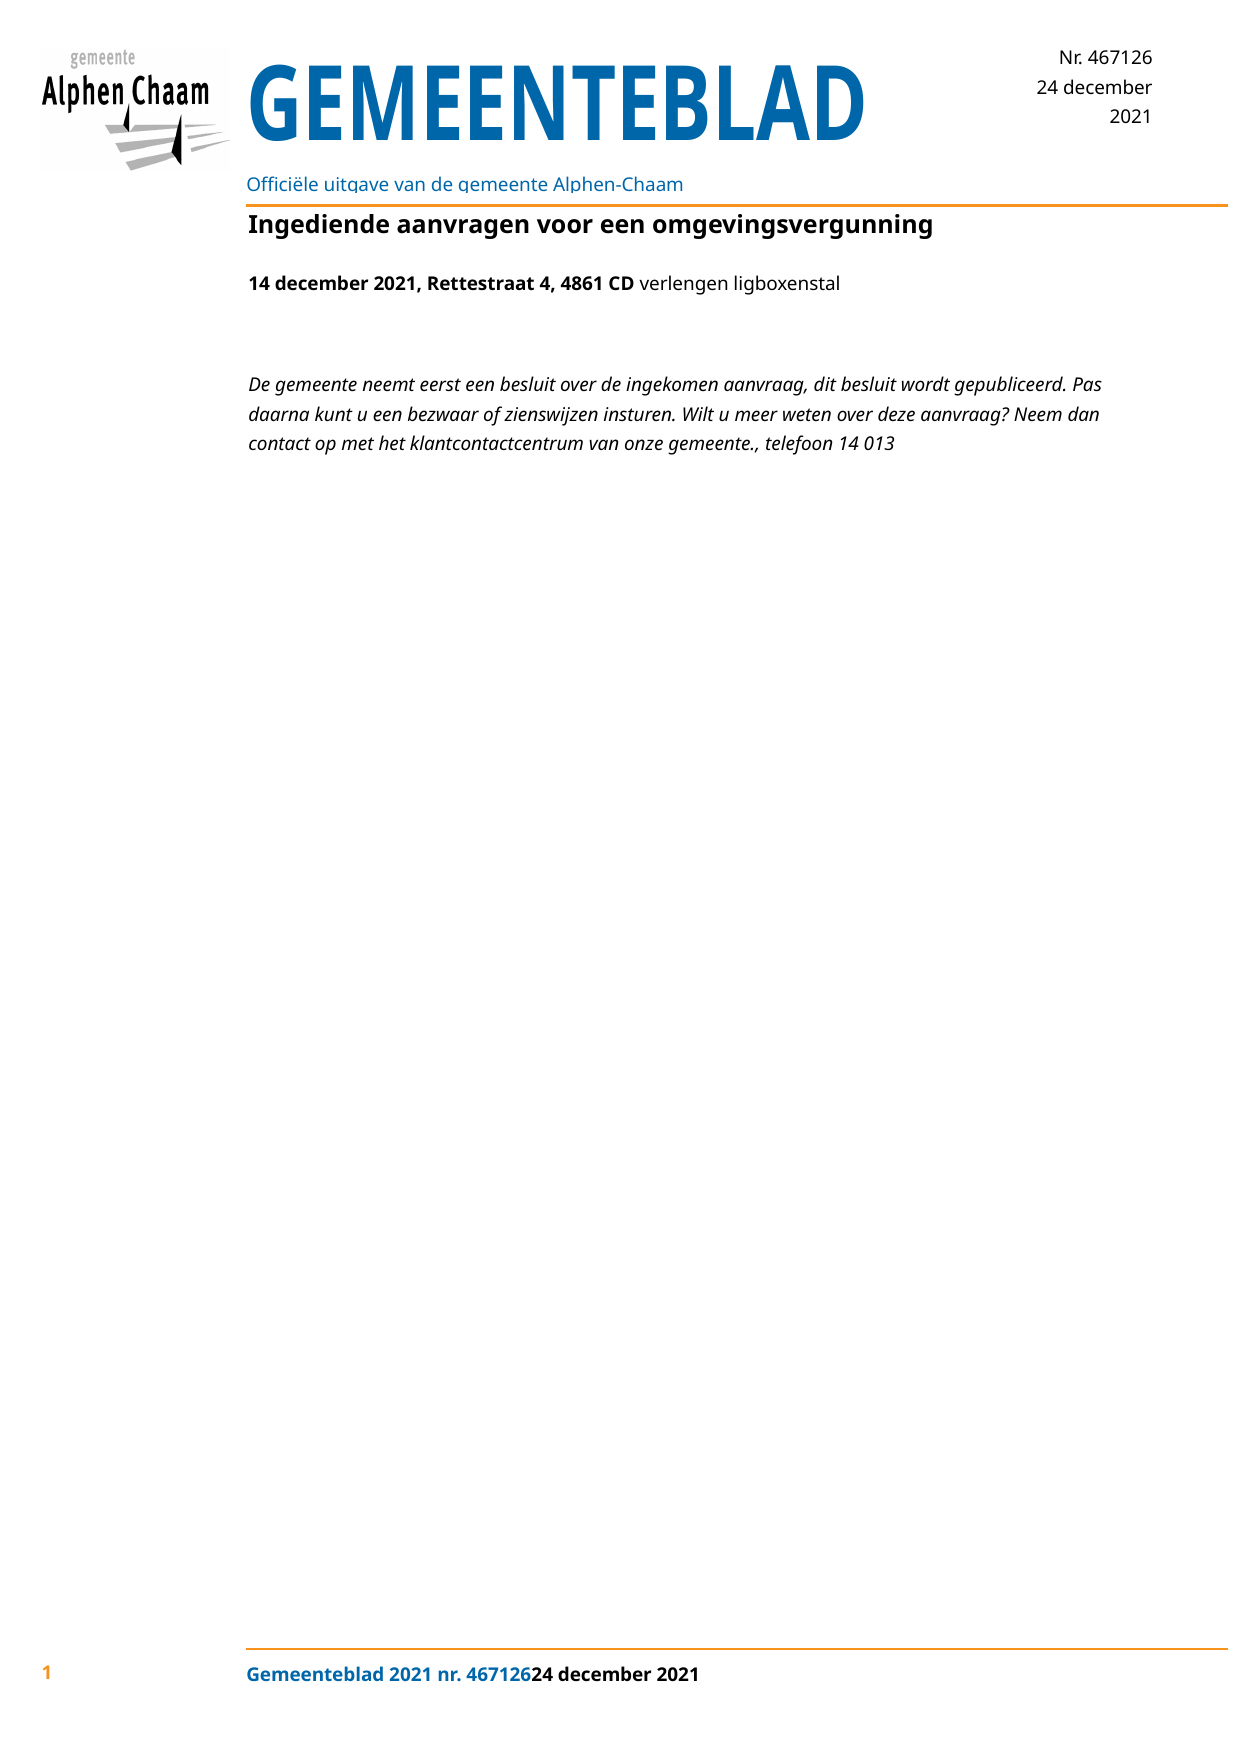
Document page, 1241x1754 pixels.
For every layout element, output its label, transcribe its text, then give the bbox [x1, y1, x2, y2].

text De gemeente neemt eerst een besluit over de ingekomen aanvraag, dit besluit wordt gepubliceerd. Pas daarna kunt u een bezwaar of zienswijzen insturen. Wilt u meer weten over deze aanvraag? Neem dan contact op met het klantcontactcentrum van onze gemeente., telefoon 14 013 [248, 371, 1152, 456]
picture [41, 47, 231, 172]
text 14 december 2021, Rettestraat 4, 4861 CD verlengen ligboxenstal [248, 270, 1152, 296]
text Ingediende aanvragen voor een omgevingsvergunning [248, 207, 1152, 241]
